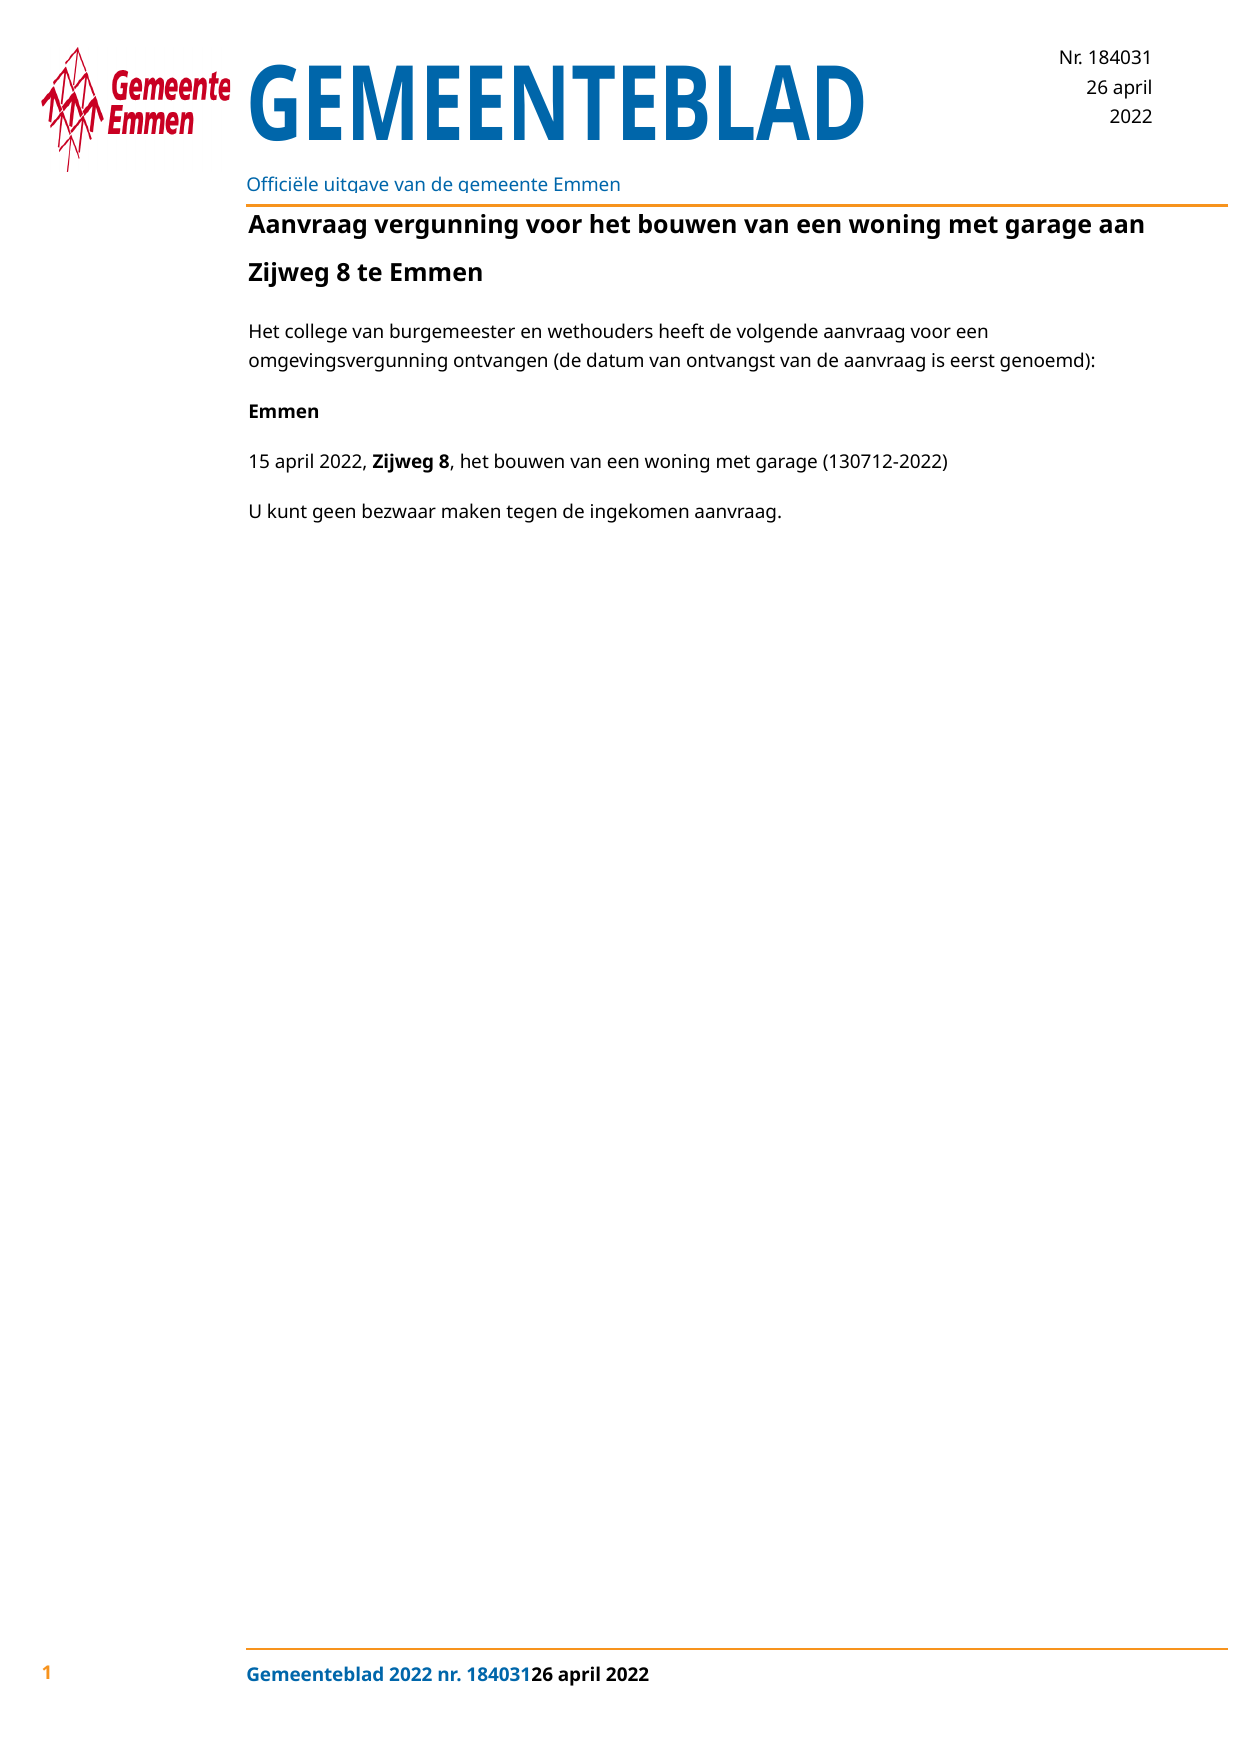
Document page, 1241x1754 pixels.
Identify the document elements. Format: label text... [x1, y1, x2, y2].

text 15 april 2022, Zijweg 8, het bouwen van een woning met garage (130712-2022) [248, 448, 1152, 474]
text U kunt geen bezwaar maken tegen de ingekomen aanvraag. [248, 499, 1152, 524]
text Het college van burgemeester en wethouders heeft de volgende aanvraag voor een omgevingsvergunning ontvangen (de datum van ontvangst van de aanvraag is eerst genoemd): [248, 318, 1152, 373]
picture [41, 47, 231, 172]
text Aanvraag vergunning voor het bouwen van een woning met garage aan Zijweg 8 te Emmen [248, 207, 1152, 288]
text Emmen [248, 398, 1152, 424]
